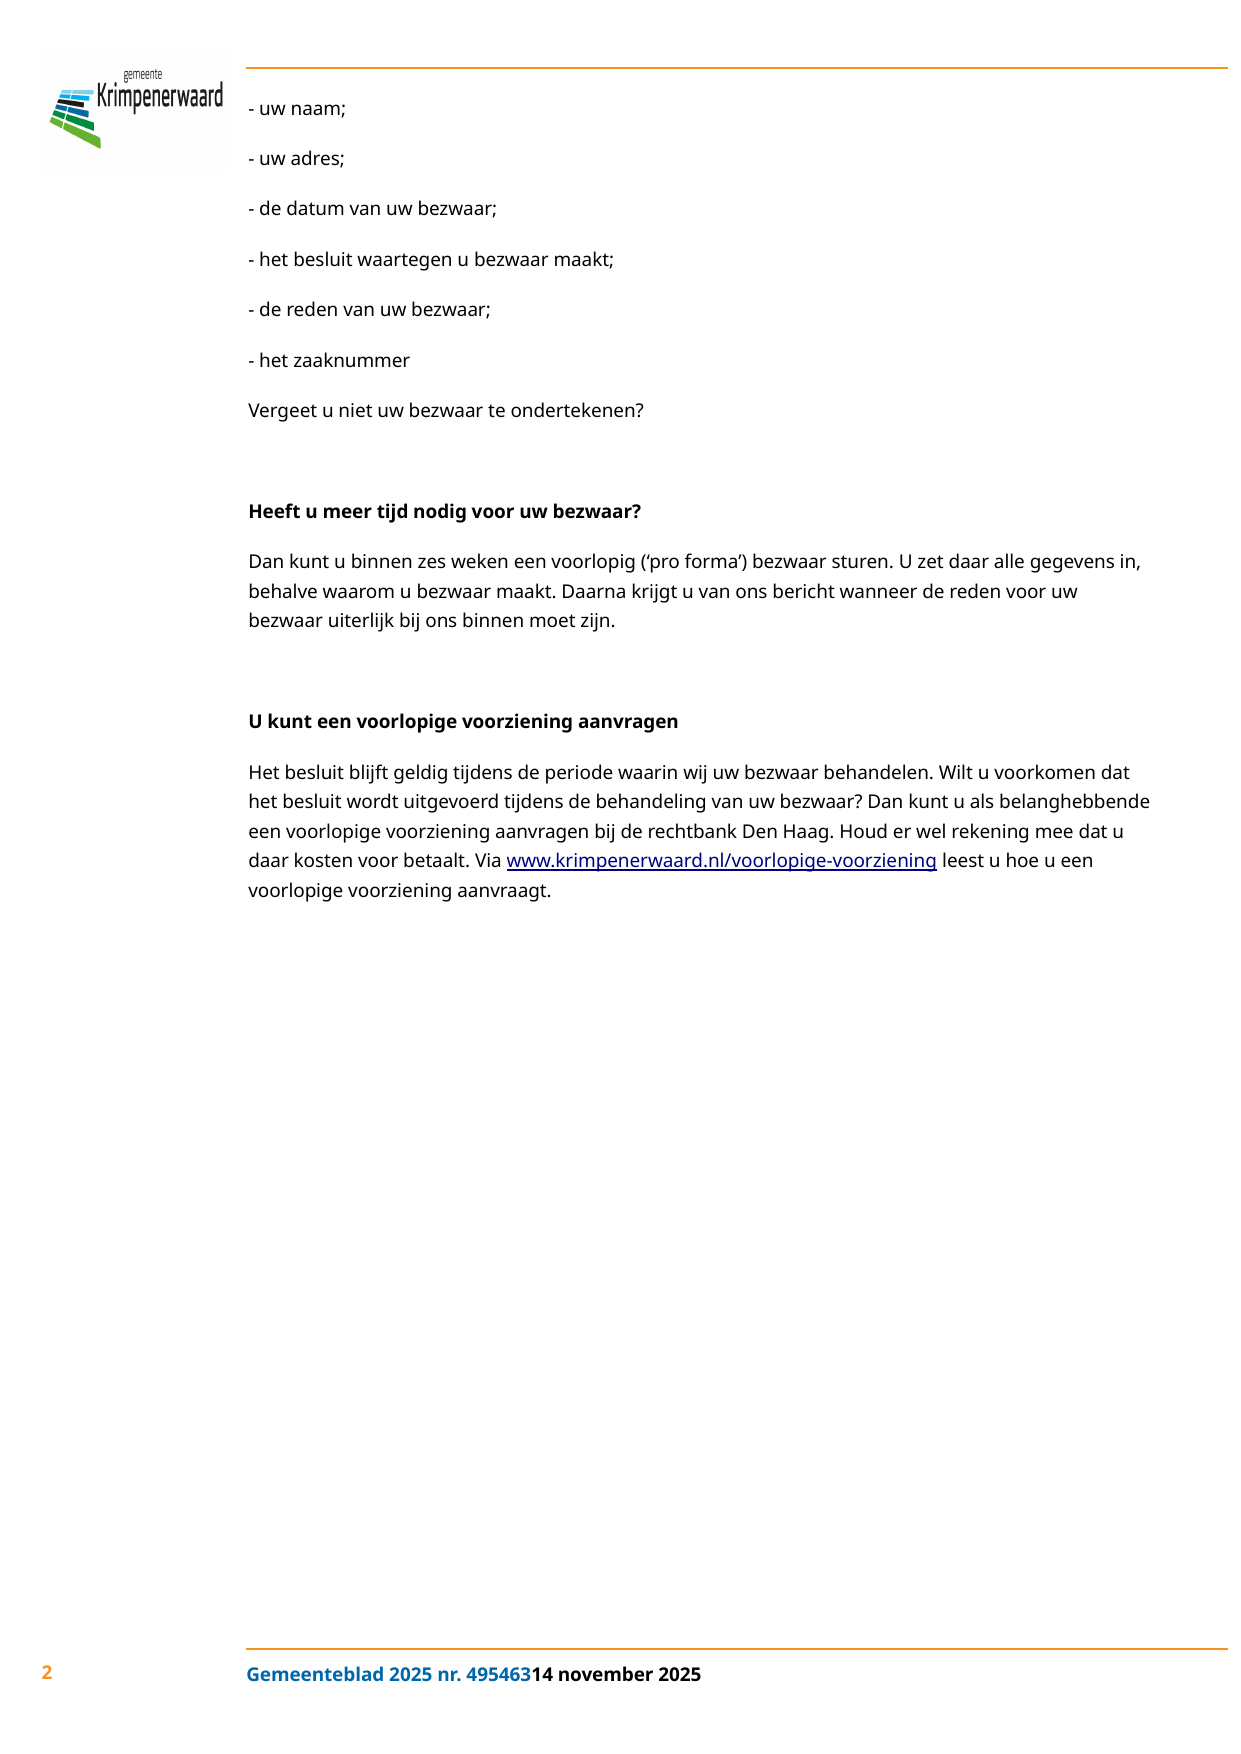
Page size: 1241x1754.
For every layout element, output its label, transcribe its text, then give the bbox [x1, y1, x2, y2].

text U kunt een voorlopige voorziening aanvragen [248, 708, 1152, 734]
picture [41, 47, 231, 172]
text Heeft u meer tijd nodig voor uw bezwaar? [248, 498, 1152, 524]
text Dan kunt u binnen zes weken een voorlopig (‘pro forma’) bezwaar sturen. U zet daar alle gegevens in, behalve waarom u bezwaar maakt. Daarna krijgt u van ons bericht wanneer de reden voor uw bezwaar uiterlijk bij ons binnen moet zijn. [248, 548, 1152, 633]
text - het besluit waartegen u bezwaar maakt; [248, 246, 1152, 272]
text - uw adres; [248, 145, 1152, 171]
text - de reden van uw bezwaar; [248, 296, 1152, 322]
text Het besluit blijft geldig tijdens de periode waarin wij uw bezwaar behandelen. Wilt u voorkomen dat het besluit wordt uitgevoerd tijdens de behandeling van uw bezwaar? Dan kunt u als belanghebbende een voorlopige voorziening aanvragen bij de rechtbank Den Haag. Houd er wel rekening mee dat u daar kosten voor betaalt. Via www.krimpenerwaard.nl/voorlopige-voorziening leest u hoe u een voorlopige voorziening aanvraagt. [248, 759, 1152, 903]
text Vergeet u niet uw bezwaar te ondertekenen? [248, 397, 1152, 423]
text - uw naam; [248, 95, 1152, 121]
text - de datum van uw bezwaar; [248, 196, 1152, 221]
text - het zaaknummer [248, 347, 1152, 373]
